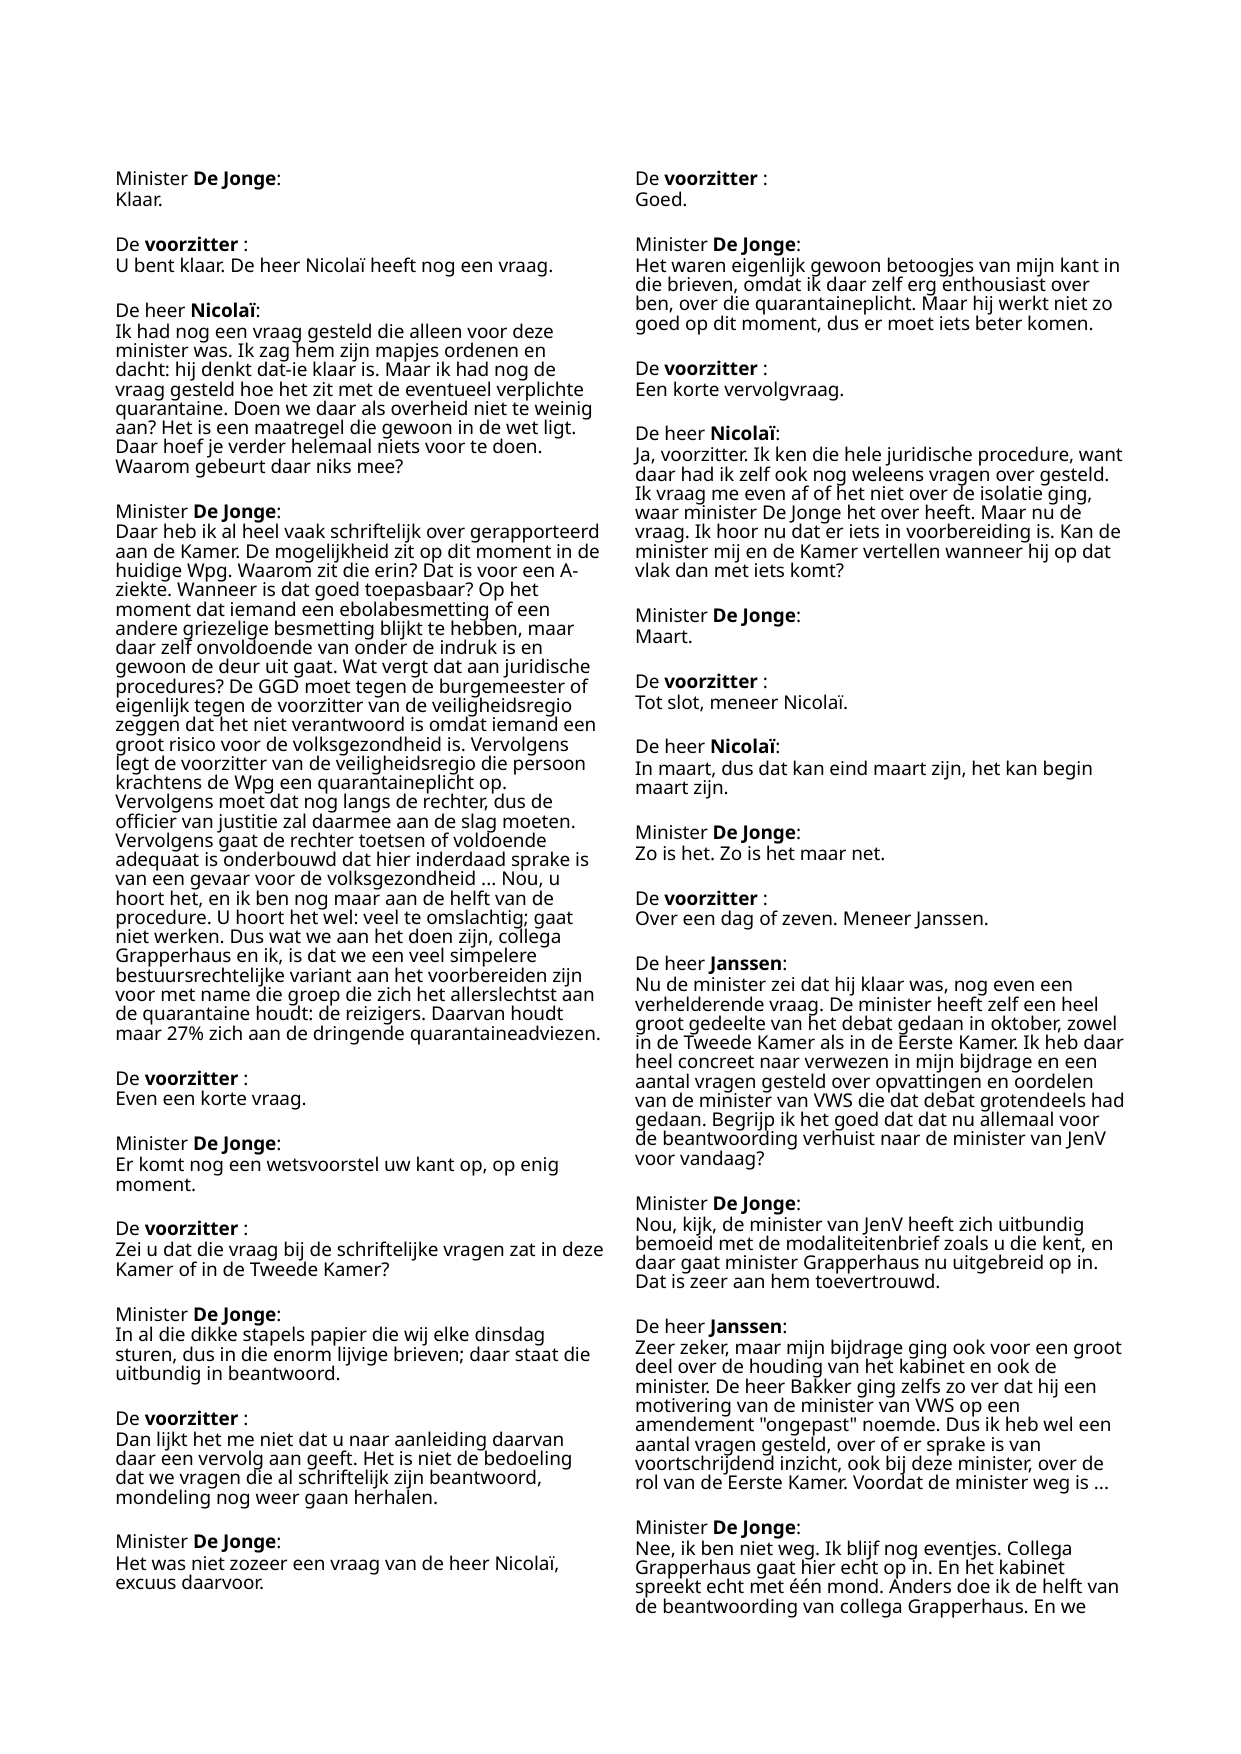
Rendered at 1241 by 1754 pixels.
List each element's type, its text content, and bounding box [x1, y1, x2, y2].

text Zei u dat die vraag bij de schriftelijke vragen zat in deze Kamer of in de Tweede Kamer? [115, 1241, 605, 1280]
text In al die dikke stapels papier die wij elke dinsdag sturen, dus in die enorm lijvige brieven; daar staat die uitbundig in beantwoord. [115, 1326, 605, 1384]
text Minister De Jonge: [115, 165, 605, 191]
text Minister De Jonge: [635, 231, 1125, 257]
text Zo is het. Zo is het maar net. [635, 844, 1125, 864]
text Er komt nog een wetsvoorstel uw kant op, op enig moment. [115, 1156, 605, 1195]
text Minister De Jonge: [635, 1190, 1125, 1216]
text De voorzitter : [115, 1405, 605, 1431]
text De voorzitter : [635, 165, 1125, 191]
text Over een dag of zeven. Meneer Janssen. [635, 910, 1125, 930]
text De voorzitter : [115, 231, 605, 257]
text Maart. [635, 628, 1125, 647]
text Minister De Jonge: [115, 498, 605, 523]
text De voorzitter : [635, 355, 1125, 381]
text Minister De Jonge: [115, 1131, 605, 1156]
text Ik had nog een vraag gesteld die alleen voor deze minister was. Ik zag hem zijn mapjes ordenen en dacht: hij denkt dat-ie klaar is. Maar ik had nog de vraag gesteld hoe het zit met de eventueel verplichte quarantaine. Doen we daar als overheid niet te weinig aan? Het is een maatregel die gewoon in de wet ligt. Daar hoef je verder helemaal niets voor te doen. Waarom gebeurt daar niks mee? [115, 323, 605, 477]
text De voorzitter : [115, 1216, 605, 1241]
text Tot slot, meneer Nicolaï. [635, 694, 1125, 713]
text De voorzitter : [635, 668, 1125, 694]
text Daar heb ik al heel vaak schriftelijk over gerapporteerd aan de Kamer. De mogelijkheid zit op dit moment in de huidige Wpg. Waarom zit die erin? Dat is voor een A-ziekte. Wanneer is dat goed toepasbaar? Op het moment dat iemand een ebolabesmetting of een andere griezelige besmetting blijkt te hebben, maar daar zelf onvoldoende van onder de indruk is en gewoon de deur uit gaat. Wat vergt dat aan juridische procedures? De GGD moet tegen de burgemeester of eigenlijk tegen de voorzitter van de veiligheidsregio zeggen dat het niet verantwoord is omdat iemand een groot risico voor de volksgezondheid is. Vervolgens legt de voorzitter van de veiligheidsregio die persoon krachtens de Wpg een quarantaineplicht op. Vervolgens moet dat nog langs de rechter, dus de officier van justitie zal daarmee aan de slag moeten. Vervolgens gaat de rechter toetsen of voldoende adequaat is onderbouwd dat hier inderdaad sprake is van een gevaar voor de volksgezondheid ... Nou, u hoort het, en ik ben nog maar aan de helft van de procedure. U hoort het wel: veel te omslachtig; gaat niet werken. Dus wat we aan het doen zijn, collega Grapperhaus en ik, is dat we een veel simpelere bestuursrechtelijke variant aan het voorbereiden zijn voor met name die groep die zich het allerslechtst aan de quarantaine houdt: de reizigers. Daarvan houdt maar 27% zich aan de dringende quarantaineadviezen. [115, 523, 605, 1044]
text De voorzitter : [115, 1065, 605, 1090]
text Even een korte vraag. [115, 1090, 605, 1110]
text De heer Nicolaï: [635, 734, 1125, 759]
text Minister De Jonge: [635, 602, 1125, 628]
text Goed. [635, 191, 1125, 210]
text Dan lijkt het me niet dat u naar aanleiding daarvan daar een vervolg aan geeft. Het is niet de bedoeling dat we vragen die al schriftelijk zijn beantwoord, mondeling nog weer gaan herhalen. [115, 1431, 605, 1508]
text Minister De Jonge: [635, 819, 1125, 844]
text De heer Nicolaï: [115, 297, 605, 323]
text U bent klaar. De heer Nicolaï heeft nog een vraag. [115, 257, 605, 276]
text Klaar. [115, 191, 605, 210]
text Nou, kijk, de minister van JenV heeft zich uitbundig bemoeid met de modaliteitenbrief zoals u die kent, en daar gaat minister Grapperhaus nu uitgebreid op in. Dat is zeer aan hem toevertrouwd. [635, 1216, 1125, 1293]
text Nu de minister zei dat hij klaar was, nog even een verhelderende vraag. De minister heeft zelf een heel groot gedeelte van het debat gedaan in oktober, zowel in de Tweede Kamer als in de Eerste Kamer. Ik heb daar heel concreet naar verwezen in mijn bijdrage en een aantal vragen gesteld over opvattingen en oordelen van de minister van VWS die dat debat grotendeels had gedaan. Begrijp ik het goed dat dat nu allemaal voor de beantwoording verhuist naar de minister van JenV voor vandaag? [635, 976, 1125, 1169]
text Een korte vervolgvraag. [635, 381, 1125, 400]
text De heer Janssen: [635, 951, 1125, 976]
text Het waren eigenlijk gewoon betoogjes van mijn kant in die brieven, omdat ik daar zelf erg enthousiast over ben, over die quarantaineplicht. Maar hij werkt niet zo goed op dit moment, dus er moet iets beter komen. [635, 257, 1125, 334]
text De voorzitter : [635, 885, 1125, 910]
text Minister De Jonge: [635, 1514, 1125, 1540]
text Minister De Jonge: [115, 1301, 605, 1326]
text Nee, ik ben niet weg. Ik blijf nog eventjes. Collega Grapperhaus gaat hier echt op in. En het kabinet spreekt echt met één mond. Anders doe ik de helft van de beantwoording van collega Grapperhaus. En we [635, 1540, 1125, 1617]
text De heer Janssen: [635, 1313, 1125, 1339]
text Zeer zeker, maar mijn bijdrage ging ook voor een groot deel over de houding van het kabinet en ook de minister. De heer Bakker ging zelfs zo ver dat hij een motivering van de minister van VWS op een amendement "ongepast" noemde. Dus ik heb wel een aantal vragen gesteld, over of er sprake is van voortschrijdend inzicht, ook bij deze minister, over de rol van de Eerste Kamer. Voordat de minister weg is ... [635, 1339, 1125, 1493]
text De heer Nicolaï: [635, 421, 1125, 446]
text Het was niet zozeer een vraag van de heer Nicolaï, excuus daarvoor. [115, 1554, 605, 1593]
text Minister De Jonge: [115, 1529, 605, 1554]
text Ja, voorzitter. Ik ken die hele juridische procedure, want daar had ik zelf ook nog weleens vragen over gesteld. Ik vraag me even af of het niet over de isolatie ging, waar minister De Jonge het over heeft. Maar nu de vraag. Ik hoor nu dat er iets in voorbereiding is. Kan de minister mij en de Kamer vertellen wanneer hij op dat vlak dan met iets komt? [635, 446, 1125, 581]
text In maart, dus dat kan eind maart zijn, het kan begin maart zijn. [635, 759, 1125, 798]
